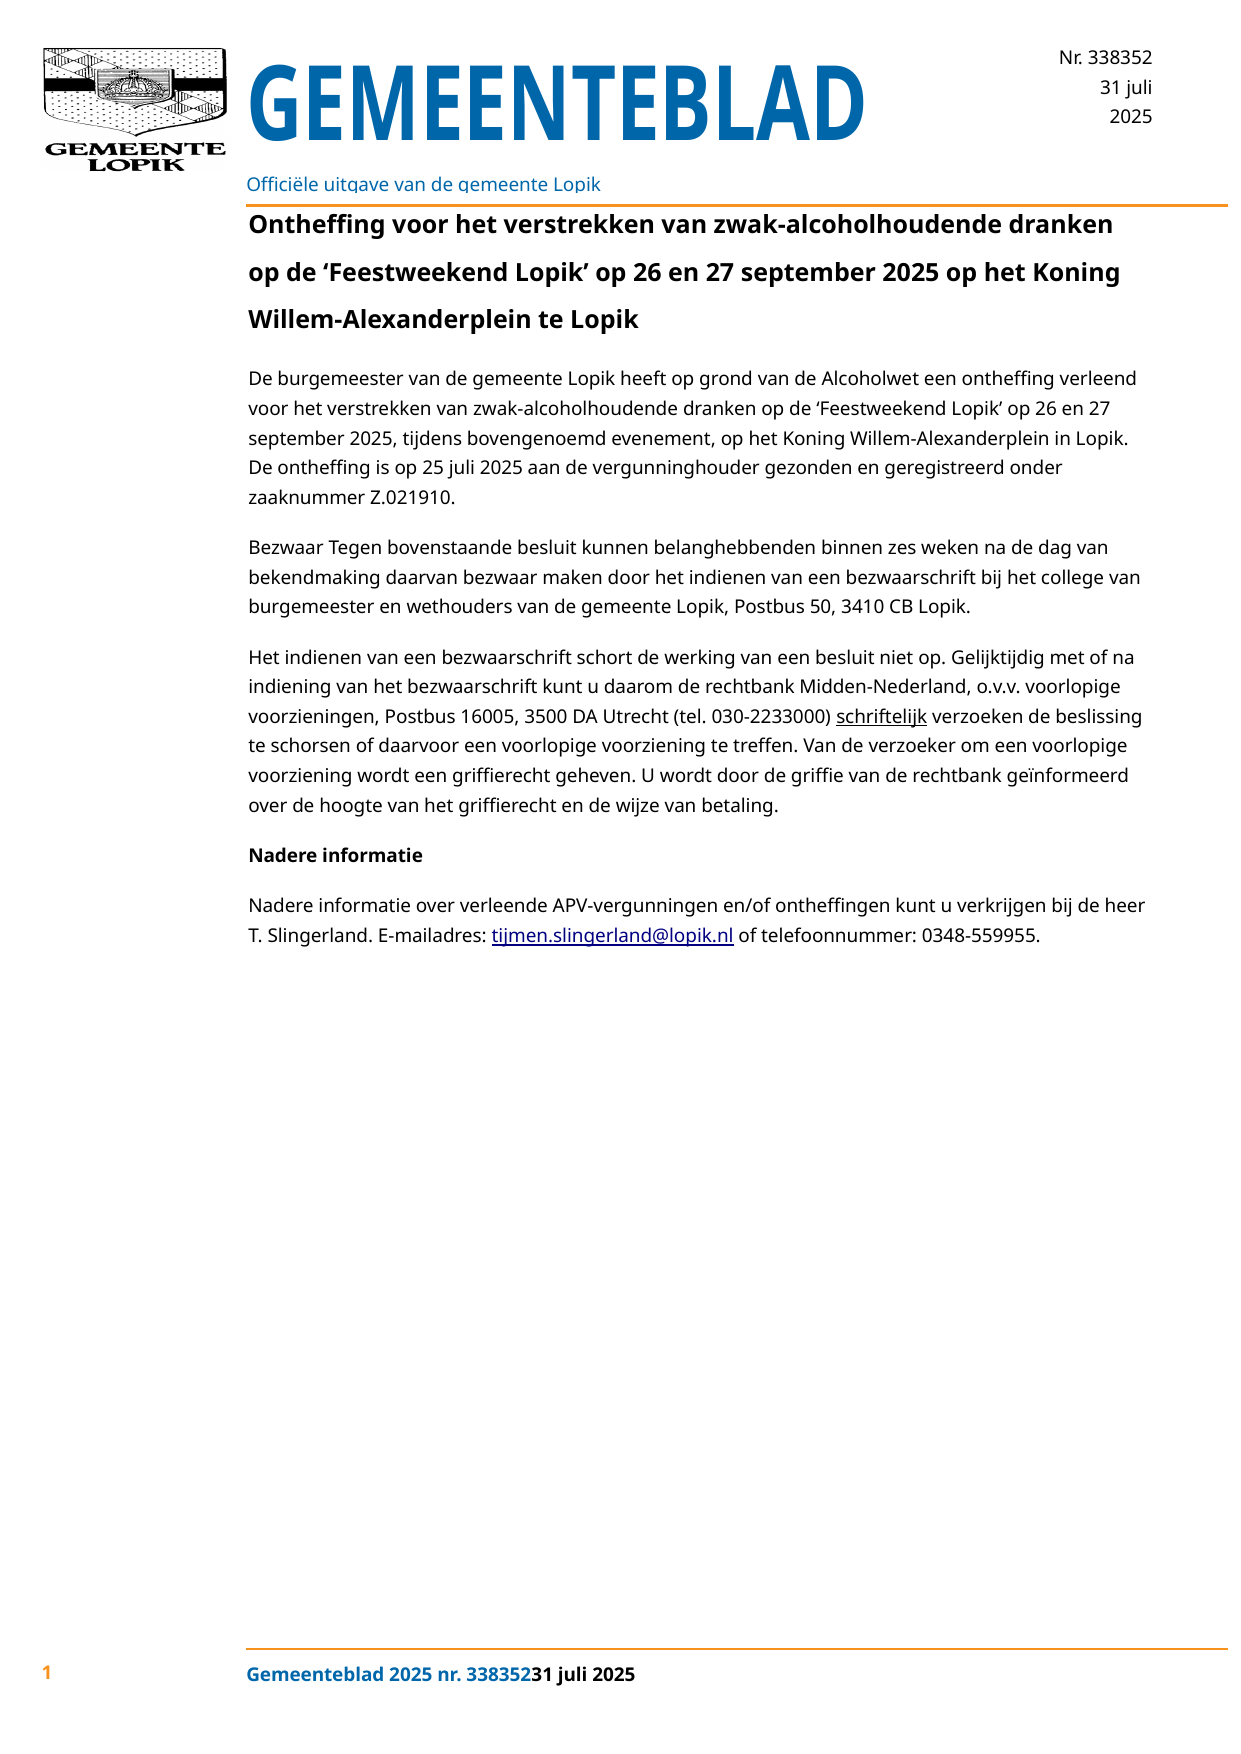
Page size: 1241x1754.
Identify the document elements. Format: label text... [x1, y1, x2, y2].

picture [41, 47, 231, 172]
text Nadere informatie [248, 842, 1152, 868]
text Ontheffing voor het verstrekken van zwak-alcoholhoudende dranken op de ‘Feestweekend Lopik’ op 26 en 27 september 2025 op het Koning Willem-Alexanderplein te Lopik [248, 207, 1152, 336]
text Het indienen van een bezwaarschrift schort de werking van een besluit niet op. Gelijktijdig met of na indiening van het bezwaarschrift kunt u daarom de rechtbank Midden-Nederland, o.v.v. voorlopige voorzieningen, Postbus 16005, 3500 DA Utrecht (tel. 030-2233000) schriftelijk verzoeken de beslissing te schorsen of daarvoor een voorlopige voorziening te treffen. Van de verzoeker om een voorlopige voorziening wordt een griffierecht geheven. U wordt door de griffie van de rechtbank geïnformeerd over de hoogte van het griffierecht en de wijze van betaling. [248, 644, 1152, 817]
text De burgemeester van de gemeente Lopik heeft op grond van de Alcoholwet een ontheffing verleend voor het verstrekken van zwak-alcoholhoudende dranken op de ‘Feestweekend Lopik’ op 26 en 27 september 2025, tijdens bovengenoemd evenement, op het Koning Willem-Alexanderplein in Lopik. De ontheffing is op 25 juli 2025 aan de vergunninghouder gezonden en geregistreerd onder zaaknummer Z.021910. [248, 366, 1152, 509]
text Nadere informatie over verleende APV-vergunningen en/of ontheffingen kunt u verkrijgen bij de heer T. Slingerland. E-mailadres: tijmen.slingerland@lopik.nl of telefoonnummer: 0348-559955. [248, 893, 1152, 948]
text Bezwaar Tegen bovenstaande besluit kunnen belanghebbenden binnen zes weken na de dag van bekendmaking daarvan bezwaar maken door het indienen van een bezwaarschrift bij het college van burgemeester en wethouders van de gemeente Lopik, Postbus 50, 3410 CB Lopik. [248, 534, 1152, 619]
